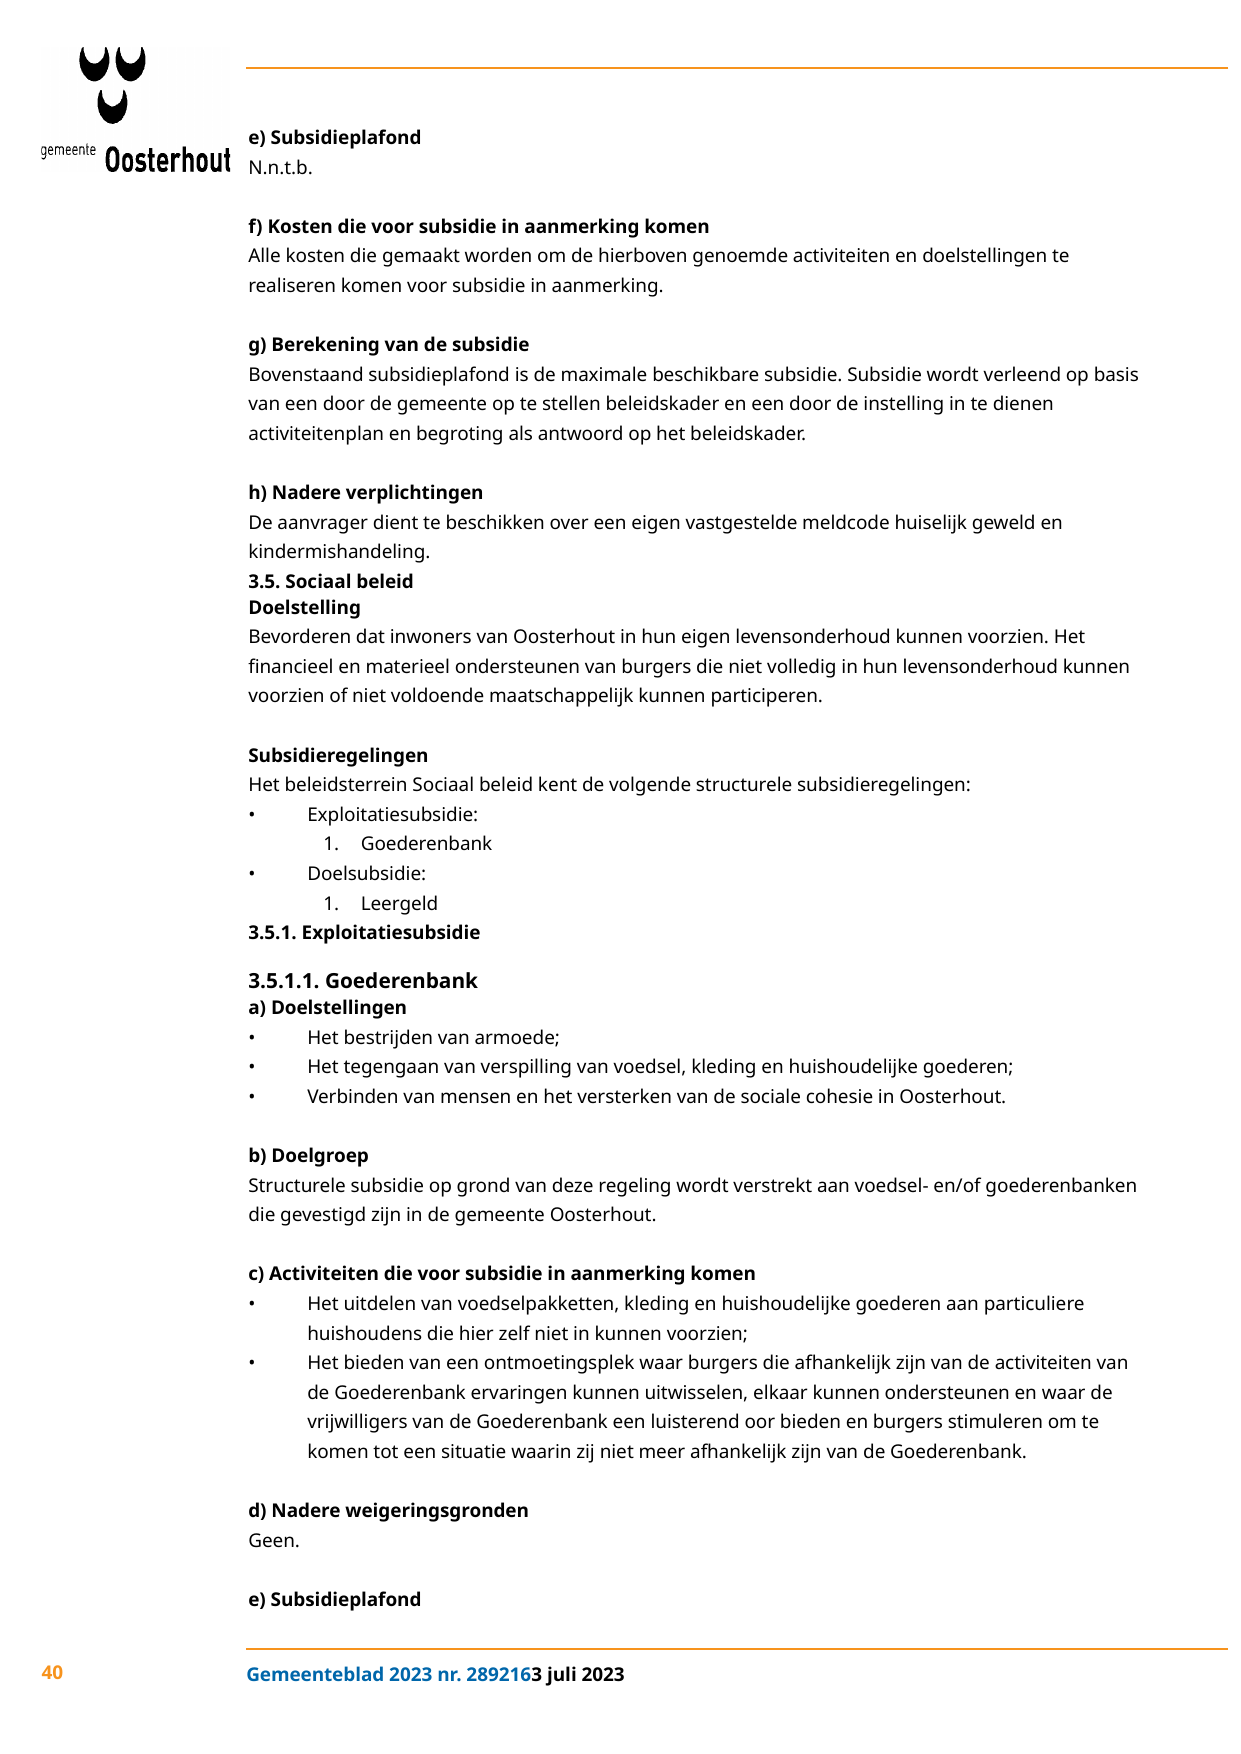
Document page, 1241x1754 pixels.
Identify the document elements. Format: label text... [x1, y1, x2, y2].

text N.n.t.b. [248, 154, 1152, 180]
text h) Nadere verplichtingen [248, 479, 1152, 505]
text De aanvrager dient te beschikken over een eigen vastgestelde meldcode huiselijk geweld en kindermishandeling. [248, 509, 1152, 564]
text Subsidieregelingen [248, 742, 1152, 767]
text 3.5. Sociaal beleid [248, 568, 1152, 594]
list Het bieden van een ontmoetingsplek waar burgers die afhankelijk zijn van de activiteiten van de Goederenbank ervaringen kunnen uitwisselen, elkaar kunnen ondersteunen en waar de vrijwilligers van de Goederenbank een luisterend oor bieden en burgers stimuleren om te komen tot een situatie waarin zij niet meer afhankelijk zijn van de Goederenbank. [248, 1349, 1152, 1464]
list Het tegengaan van verspilling van voedsel, kleding en huishoudelijke goederen; [248, 1053, 1152, 1079]
text 3.5.1.1. Goederenbank [248, 966, 1152, 994]
text e) Subsidieplafond [248, 124, 1152, 150]
text b) Doelgroep [248, 1142, 1152, 1168]
text Geen. [248, 1527, 1152, 1552]
text Bovenstaand subsidieplafond is de maximale beschikbare subsidie. Subsidie wordt verleend op basis van een door de gemeente op te stellen beleidskader en een door de instelling in te dienen activiteitenplan en begroting als antwoord op het beleidskader. [248, 361, 1152, 446]
text Doelstelling [248, 594, 1152, 619]
list Het uitdelen van voedselpakketten, kleding en huishoudelijke goederen aan particuliere huishoudens die hier zelf niet in kunnen voorzien; [248, 1290, 1152, 1345]
text f) Kosten die voor subsidie in aanmerking komen [248, 213, 1152, 239]
text g) Berekening van de subsidie [248, 331, 1152, 357]
list Doelsubsidie: [248, 860, 1152, 886]
text Alle kosten die gemaakt worden om de hierboven genoemde activiteiten en doelstellingen te realiseren komen voor subsidie in aanmerking. [248, 243, 1152, 298]
list Het bestrijden van armoede; [248, 1024, 1152, 1049]
text e) Subsidieplafond [248, 1586, 1152, 1612]
text 3.5.1. Exploitatiesubsidie [248, 919, 1152, 945]
list Exploitatiesubsidie: [248, 801, 1152, 827]
picture [41, 47, 231, 172]
text d) Nadere weigeringsgronden [248, 1497, 1152, 1523]
text Het beleidsterrein Sociaal beleid kent de volgende structurele subsidieregelingen: [248, 771, 1152, 797]
list Goederenbank [323, 831, 1152, 856]
text a) Doelstellingen [248, 994, 1152, 1020]
list Leergeld [323, 890, 1152, 915]
list Verbinden van mensen en het versterken van de sociale cohesie in Oosterhout. [248, 1083, 1152, 1109]
text Structurele subsidie op grond van deze regeling wordt verstrekt aan voedsel- en/of goederenbanken die gevestigd zijn in de gemeente Oosterhout. [248, 1172, 1152, 1227]
text c) Activiteiten die voor subsidie in aanmerking komen [248, 1261, 1152, 1286]
text Bevorderen dat inwoners van Oosterhout in hun eigen levensonderhoud kunnen voorzien. Het financieel en materieel ondersteunen van burgers die niet volledig in hun levensonderhoud kunnen voorzien of niet voldoende maatschappelijk kunnen participeren. [248, 623, 1152, 708]
